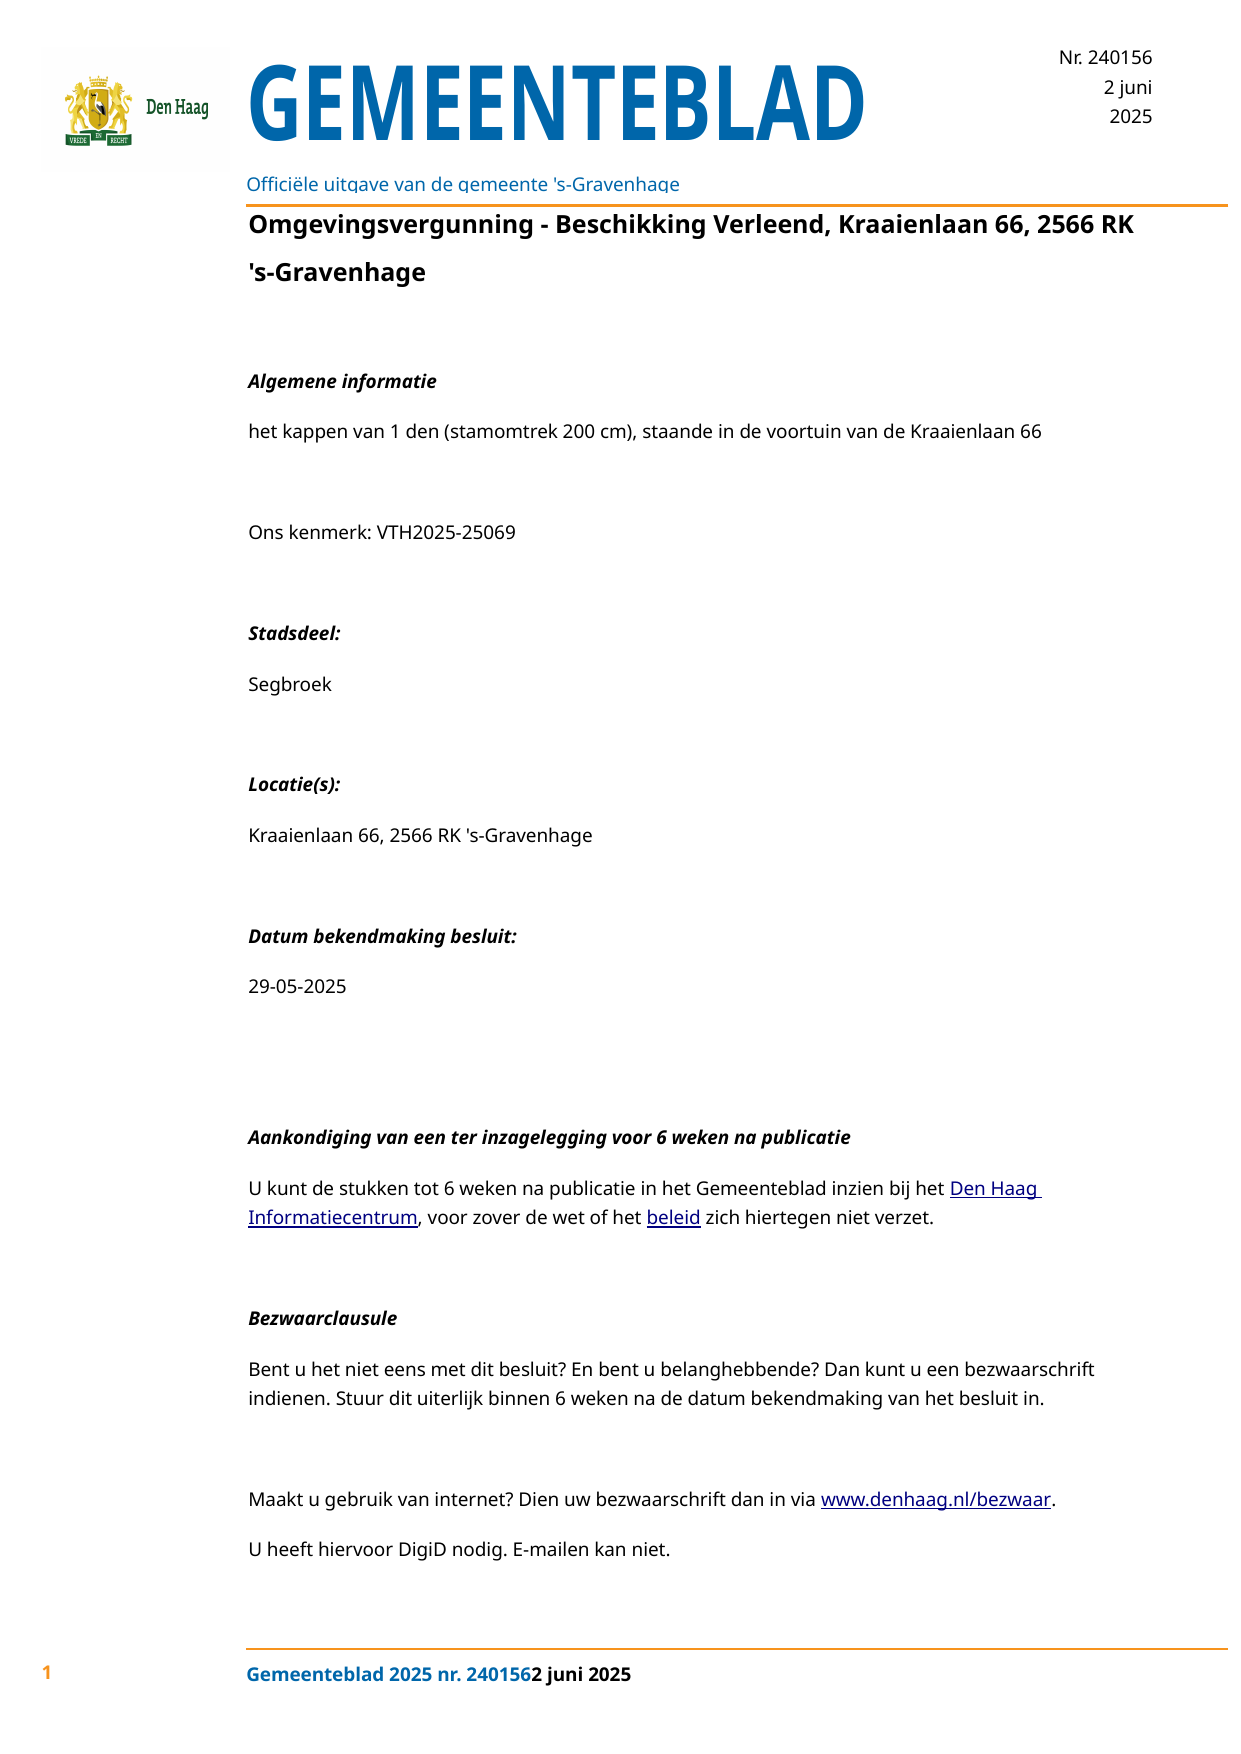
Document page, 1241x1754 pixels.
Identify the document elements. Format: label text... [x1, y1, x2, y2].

text Bent u het niet eens met dit besluit? En bent u belanghebbende? Dan kunt u een bezwaarschrift indienen. Stuur dit uiterlijk binnen 6 weken na de datum bekendmaking van het besluit in. [248, 1356, 1152, 1411]
text Ons kenmerk: VTH2025-25069 [248, 519, 1152, 545]
text Datum bekendmaking besluit: [248, 923, 1152, 949]
text het kappen van 1 den (stamomtrek 200 cm), staande in de voortuin van de Kraaienlaan 66 [248, 419, 1152, 444]
text Aankondiging van een ter inzagelegging voor 6 weken na publicatie [248, 1124, 1152, 1150]
text Kraaienlaan 66, 2566 RK 's-Gravenhage [248, 822, 1152, 848]
text Maakt u gebruik van internet? Dien uw bezwaarschrift dan in via www.denhaag.nl/bezwaar. [248, 1486, 1152, 1512]
text Segbroek [248, 671, 1152, 697]
text Omgevingsvergunning - Beschikking Verleend, Kraaienlaan 66, 2566 RK 's-Gravenhage [248, 207, 1152, 288]
text Stadsdeel: [248, 620, 1152, 646]
text Locatie(s): [248, 772, 1152, 797]
text U heeft hiervoor DigiD nodig. E-mailen kan niet. [248, 1537, 1152, 1562]
text Bezwaarclausule [248, 1305, 1152, 1331]
picture [41, 47, 231, 172]
text Algemene informatie [248, 368, 1152, 394]
text U kunt de stukken tot 6 weken na publicatie in het Gemeenteblad inzien bij het Den Haag Informatiecentrum, voor zover de wet of het beleid zich hiertegen niet verzet. [248, 1175, 1152, 1230]
text 29-05-2025 [248, 973, 1152, 999]
